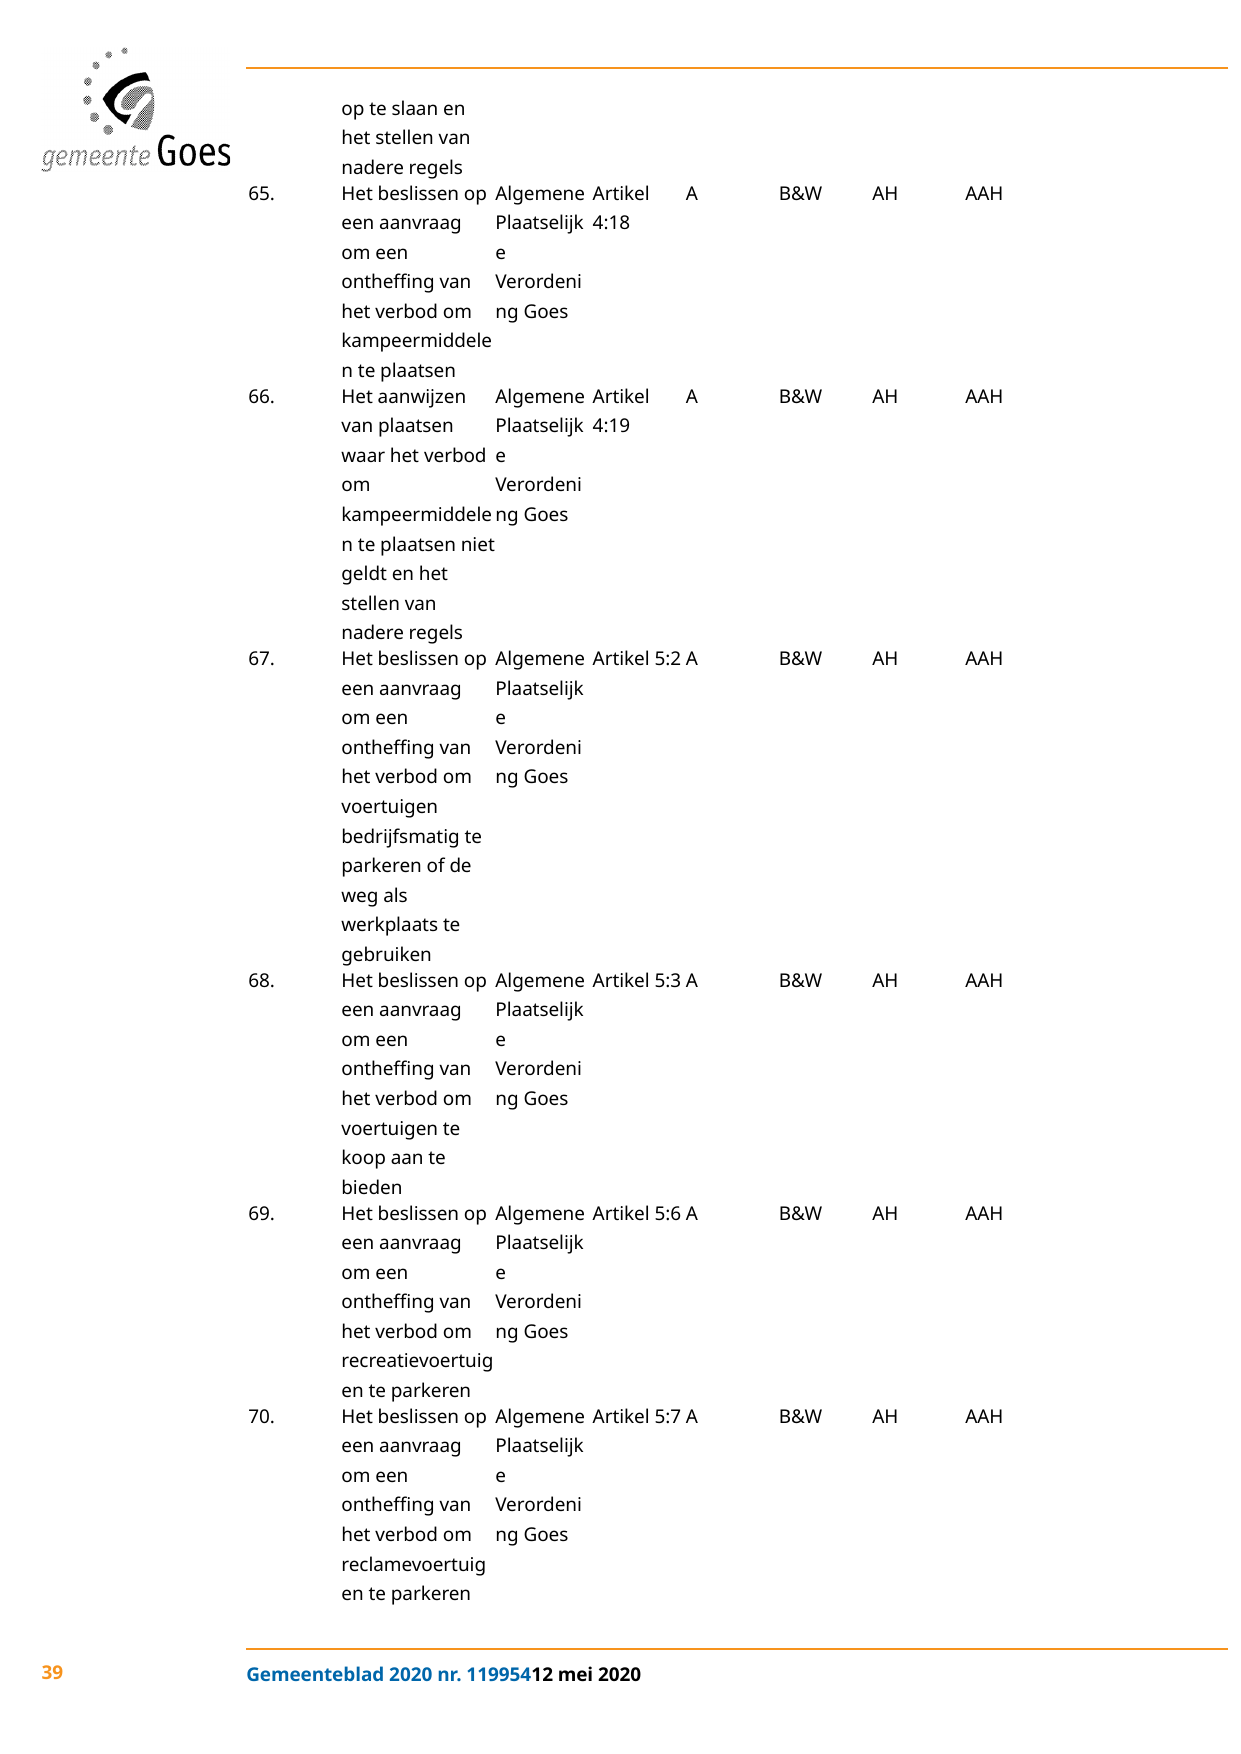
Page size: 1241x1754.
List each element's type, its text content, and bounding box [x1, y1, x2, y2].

table_cell Het beslissen op een aanvraag om een ontheffing van het verbod om kampeermiddelen te plaatsen [341, 180, 495, 383]
table_cell 65. [248, 180, 341, 383]
table_cell A [686, 1200, 779, 1403]
table_cell Artikel 5:7 [593, 1403, 686, 1606]
picture [41, 47, 231, 172]
table_cell [872, 95, 965, 180]
table_cell [1059, 1403, 1152, 1606]
table_cell AAH [965, 383, 1058, 645]
table_cell 69. [248, 1200, 341, 1403]
table_cell Artikel 4:18 [593, 180, 686, 383]
table_cell Het beslissen op een aanvraag om een ontheffing van het verbod om voertuigen te koop aan te bieden [341, 967, 495, 1200]
table_cell AAH [965, 967, 1058, 1200]
table_cell [593, 95, 686, 180]
table_cell AH [872, 180, 965, 383]
table_cell AAH [965, 1403, 1058, 1606]
table_cell [1059, 383, 1152, 645]
table_cell AH [872, 967, 965, 1200]
table_cell B&W [779, 1200, 872, 1403]
table_cell Artikel 5:2 [593, 645, 686, 967]
table_cell B&W [779, 1403, 872, 1606]
table_cell [686, 95, 779, 180]
table_cell [1059, 1200, 1152, 1403]
table_cell [248, 95, 341, 180]
table_cell B&W [779, 383, 872, 645]
table_cell AH [872, 1200, 965, 1403]
table_cell Algemene Plaatselijke Verordening Goes [495, 967, 592, 1200]
table_cell AAH [965, 645, 1058, 967]
table_cell A [686, 645, 779, 967]
table_cell Artikel 5:3 [593, 967, 686, 1200]
table_cell [1059, 95, 1152, 180]
table_cell Het beslissen op een aanvraag om een ontheffing van het verbod om recreatievoertuigen te parkeren [341, 1200, 495, 1403]
table_cell Algemene Plaatselijke Verordening Goes [495, 645, 592, 967]
table_cell Het beslissen op een aanvraag om een ontheffing van het verbod om reclamevoertuigen te parkeren [341, 1403, 495, 1606]
table_cell AAH [965, 180, 1058, 383]
table_cell AH [872, 645, 965, 967]
table_cell B&W [779, 180, 872, 383]
table_cell Algemene Plaatselijke Verordening Goes [495, 383, 592, 645]
table_cell AH [872, 1403, 965, 1606]
table_cell 68. [248, 967, 341, 1200]
table_cell Algemene Plaatselijke Verordening Goes [495, 180, 592, 383]
table_cell B&W [779, 645, 872, 967]
table_cell A [686, 1403, 779, 1606]
table_cell 66. [248, 383, 341, 645]
table_cell A [686, 180, 779, 383]
table_cell B&W [779, 967, 872, 1200]
table_cell [1059, 967, 1152, 1200]
table_cell AH [872, 383, 965, 645]
table_cell Algemene Plaatselijke Verordening Goes [495, 1403, 592, 1606]
table_cell Algemene Plaatselijke Verordening Goes [495, 1200, 592, 1403]
table_cell Het aanwijzen van plaatsen waar het verbod om kampeermiddelen te plaatsen niet geldt en het stellen van nadere regels [341, 383, 495, 645]
table_cell [965, 95, 1058, 180]
table_cell A [686, 383, 779, 645]
table_cell Artikel 4:19 [593, 383, 686, 645]
table_cell Het beslissen op een aanvraag om een ontheffing van het verbod om voertuigen bedrijfsmatig te parkeren of de weg als werkplaats te gebruiken [341, 645, 495, 967]
table_cell 70. [248, 1403, 341, 1606]
table_cell Artikel 5:6 [593, 1200, 686, 1403]
table_cell [779, 95, 872, 180]
table_cell op te slaan en het stellen van nadere regels [341, 95, 495, 180]
table_cell [1059, 180, 1152, 383]
table_cell [1059, 645, 1152, 967]
table_cell A [686, 967, 779, 1200]
table_cell [495, 95, 592, 180]
table_cell AAH [965, 1200, 1058, 1403]
table_cell 67. [248, 645, 341, 967]
